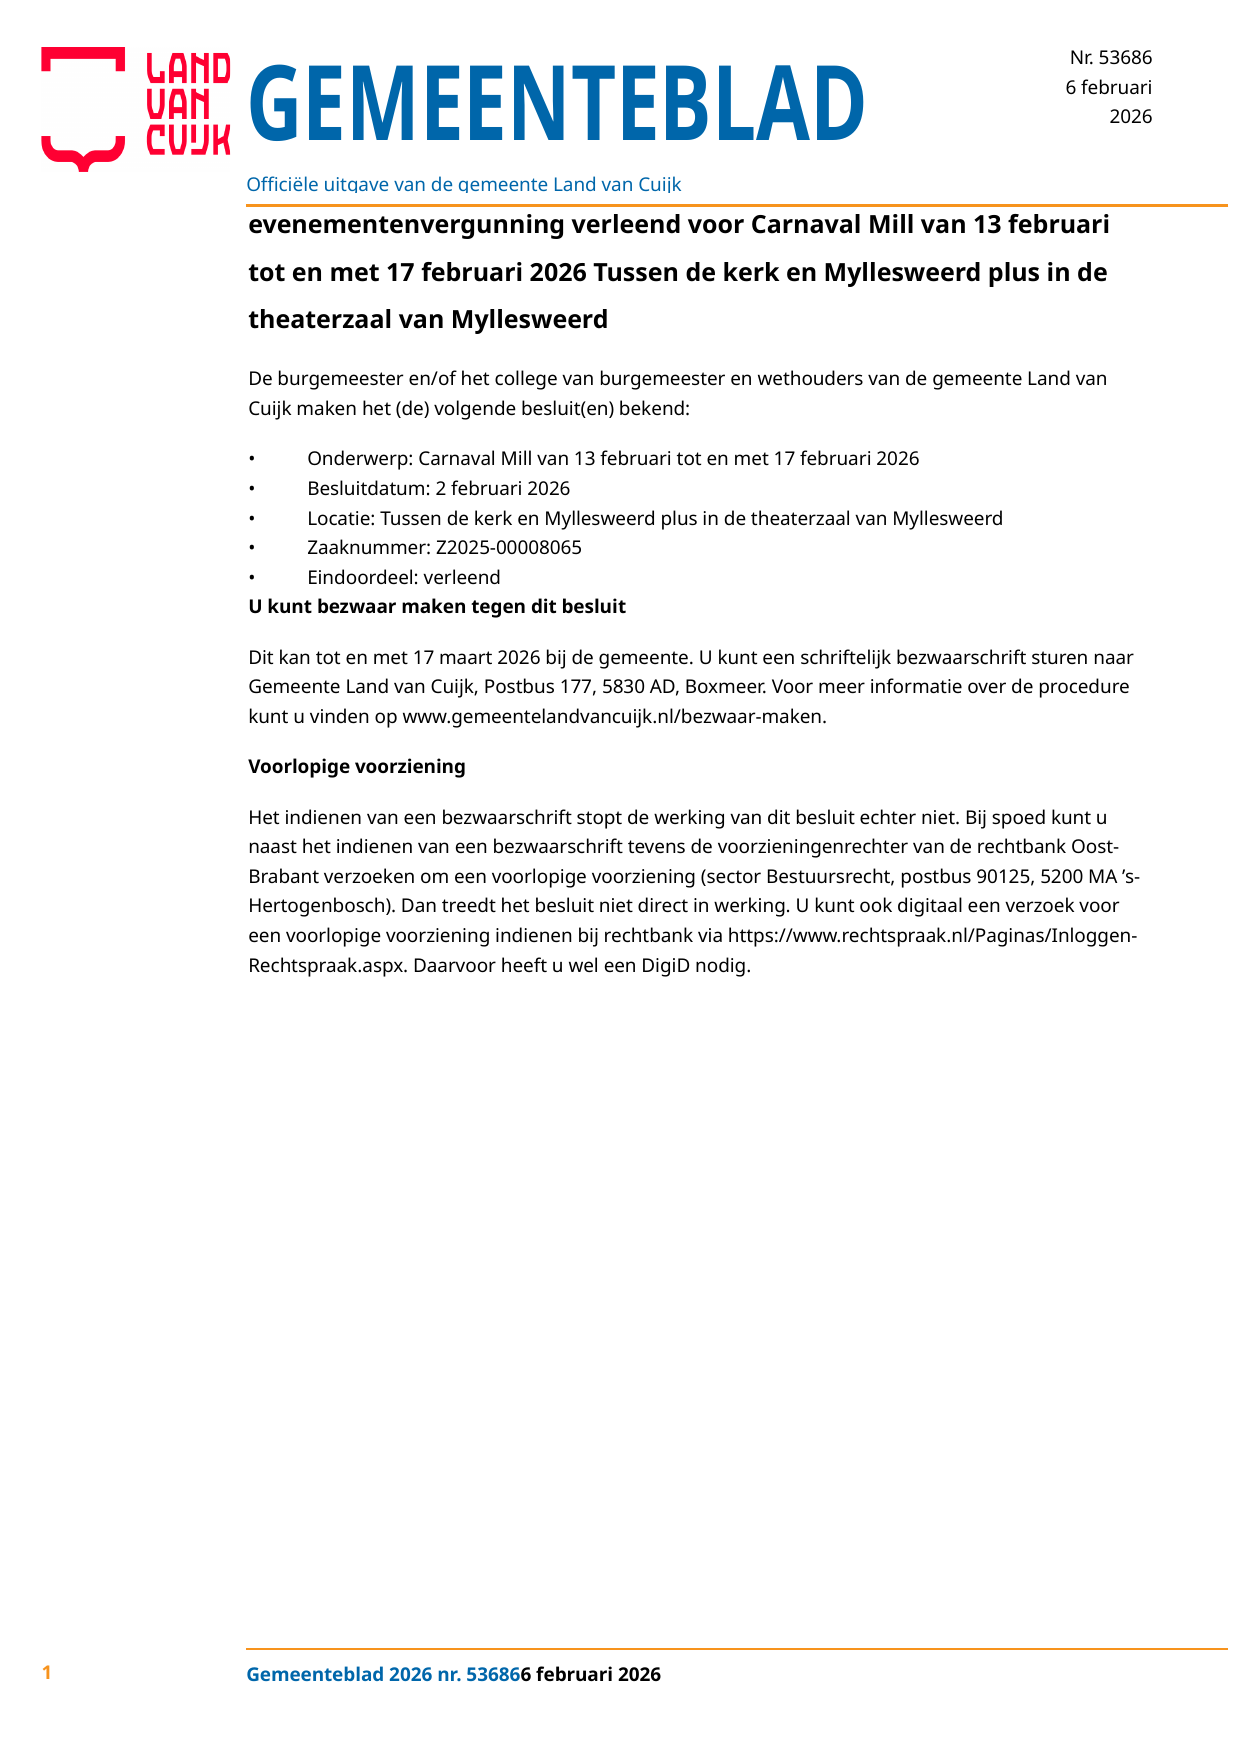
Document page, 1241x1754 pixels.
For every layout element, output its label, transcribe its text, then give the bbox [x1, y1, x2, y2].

picture [41, 47, 231, 172]
text Voorlopige voorziening [248, 753, 1152, 779]
text Het indienen van een bezwaarschrift stopt de werking van dit besluit echter niet. Bij spoed kunt u naast het indienen van een bezwaarschrift tevens de voorzieningenrechter van de rechtbank Oost-Brabant verzoeken om een voorlopige voorziening (sector Bestuursrecht, postbus 90125, 5200 MA ’s-Hertogenbosch). Dan treedt het besluit niet direct in werking. U kunt ook digitaal een verzoek voor een voorlopige voorziening indienen bij rechtbank via https://www.rechtspraak.nl/Paginas/Inloggen-Rechtspraak.aspx. Daarvoor heeft u wel een DigiD nodig. [248, 804, 1152, 977]
list Locatie: Tussen de kerk en Myllesweerd plus in de theaterzaal van Myllesweerd [248, 505, 1152, 530]
list Besluitdatum: 2 februari 2026 [248, 475, 1152, 501]
text De burgemeester en/of het college van burgemeester en wethouders van de gemeente Land van Cuijk maken het (de) volgende besluit(en) bekend: [248, 366, 1152, 421]
list Onderwerp: Carnaval Mill van 13 februari tot en met 17 februari 2026 [248, 446, 1152, 471]
list Eindoordeel: verleend [248, 564, 1152, 589]
text Dit kan tot en met 17 maart 2026 bij de gemeente. U kunt een schriftelijk bezwaarschrift sturen naar Gemeente Land van Cuijk, Postbus 177, 5830 AD, Boxmeer. Voor meer informatie over de procedure kunt u vinden op www.gemeentelandvancuijk.nl/bezwaar-maken. [248, 644, 1152, 729]
list Zaaknummer: Z2025-00008065 [248, 534, 1152, 560]
text evenementenvergunning verleend voor Carnaval Mill van 13 februari tot en met 17 februari 2026 Tussen de kerk en Myllesweerd plus in de theaterzaal van Myllesweerd [248, 207, 1152, 336]
text U kunt bezwaar maken tegen dit besluit [248, 593, 1152, 619]
